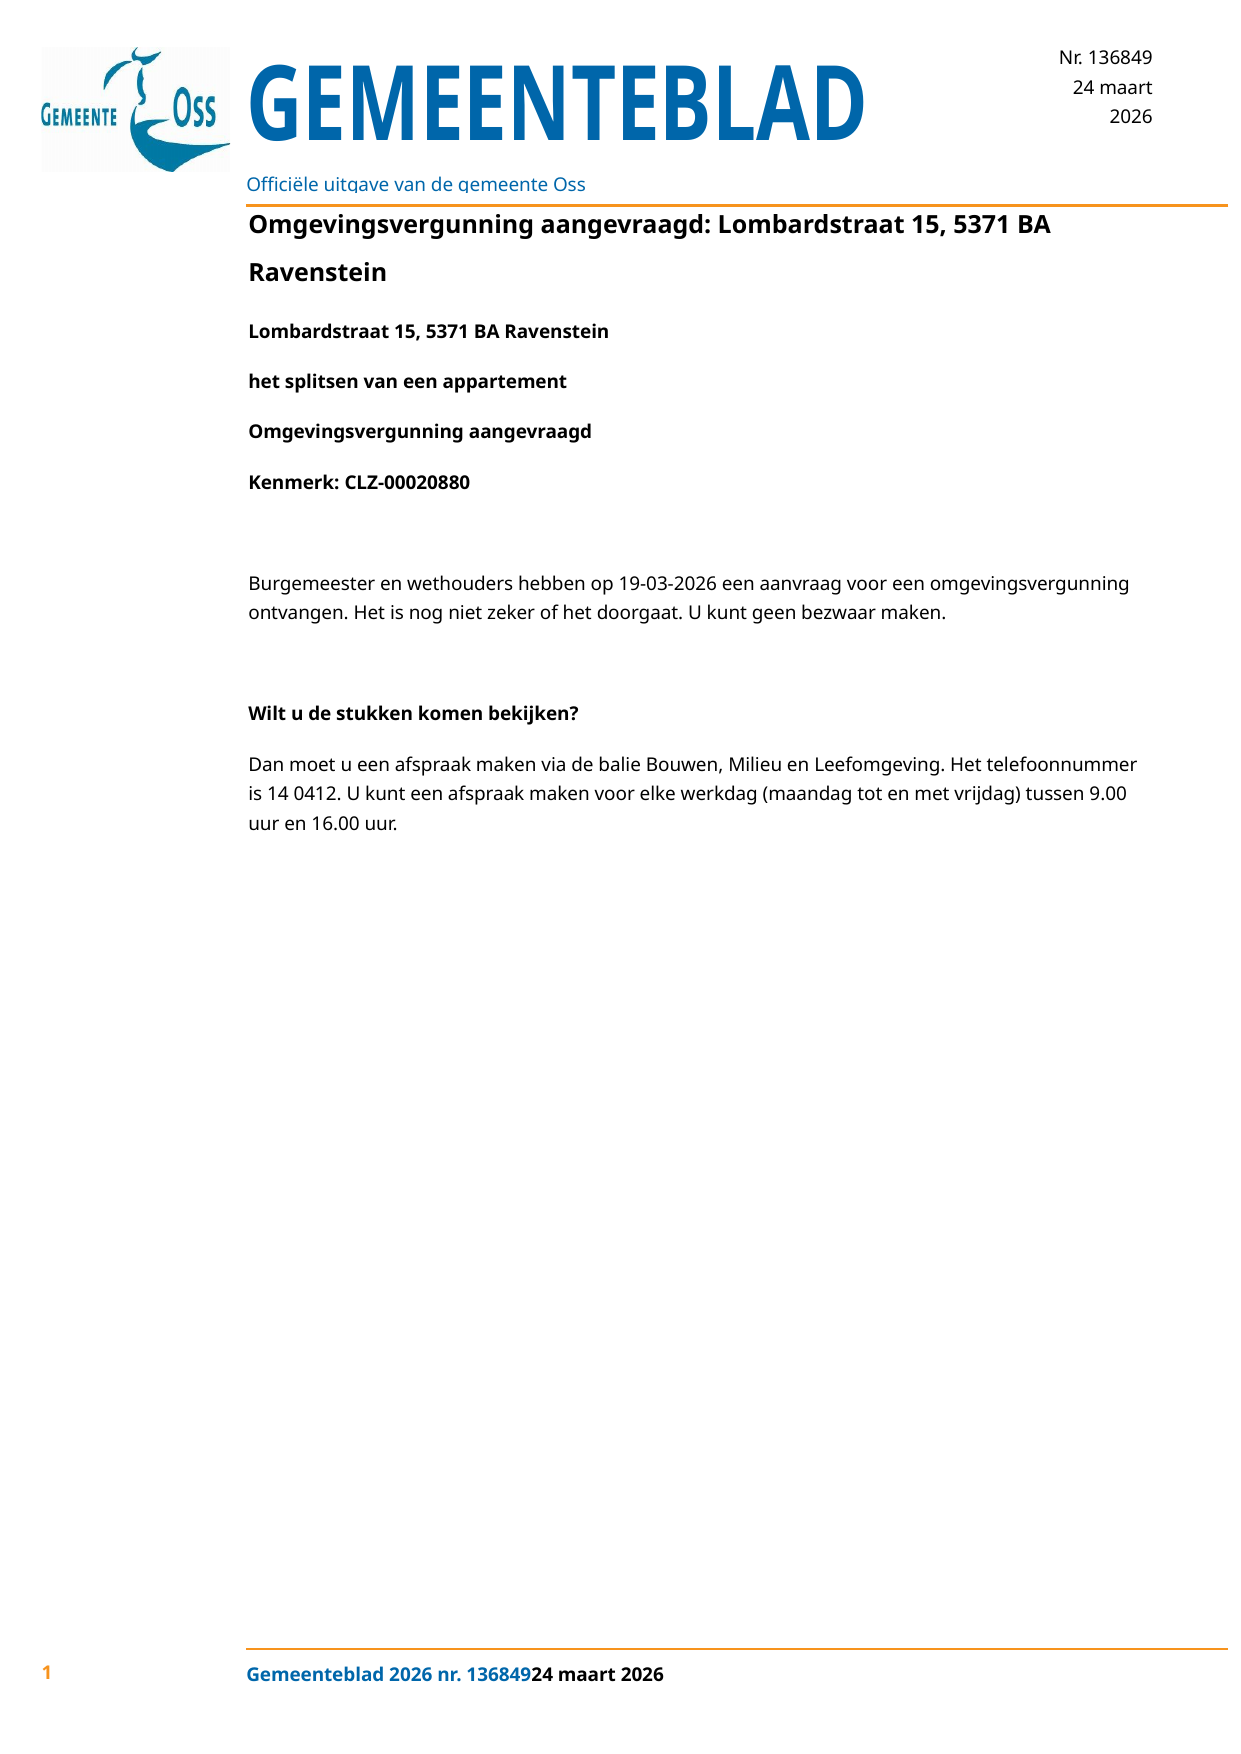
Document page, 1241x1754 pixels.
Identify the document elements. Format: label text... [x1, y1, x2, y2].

text Kenmerk: CLZ-00020880 [248, 469, 1152, 495]
text Wilt u de stukken komen bekijken? [248, 700, 1152, 726]
text Omgevingsvergunning aangevraagd [248, 419, 1152, 444]
text Dan moet u een afspraak maken via de balie Bouwen, Milieu en Leefomgeving. Het telefoonnummer is 14 0412. U kunt een afspraak maken voor elke werkdag (maandag tot en met vrijdag) tussen 9.00 uur en 16.00 uur. [248, 751, 1152, 836]
text Burgemeester en wethouders hebben op 19-03-2026 een aanvraag voor een omgevingsvergunning ontvangen. Het is nog niet zeker of het doorgaat. U kunt geen bezwaar maken. [248, 570, 1152, 625]
picture [41, 47, 231, 172]
text Lombardstraat 15, 5371 BA Ravenstein [248, 318, 1152, 344]
text het splitsen van een appartement [248, 368, 1152, 394]
text Omgevingsvergunning aangevraagd: Lombardstraat 15, 5371 BA Ravenstein [248, 207, 1152, 288]
